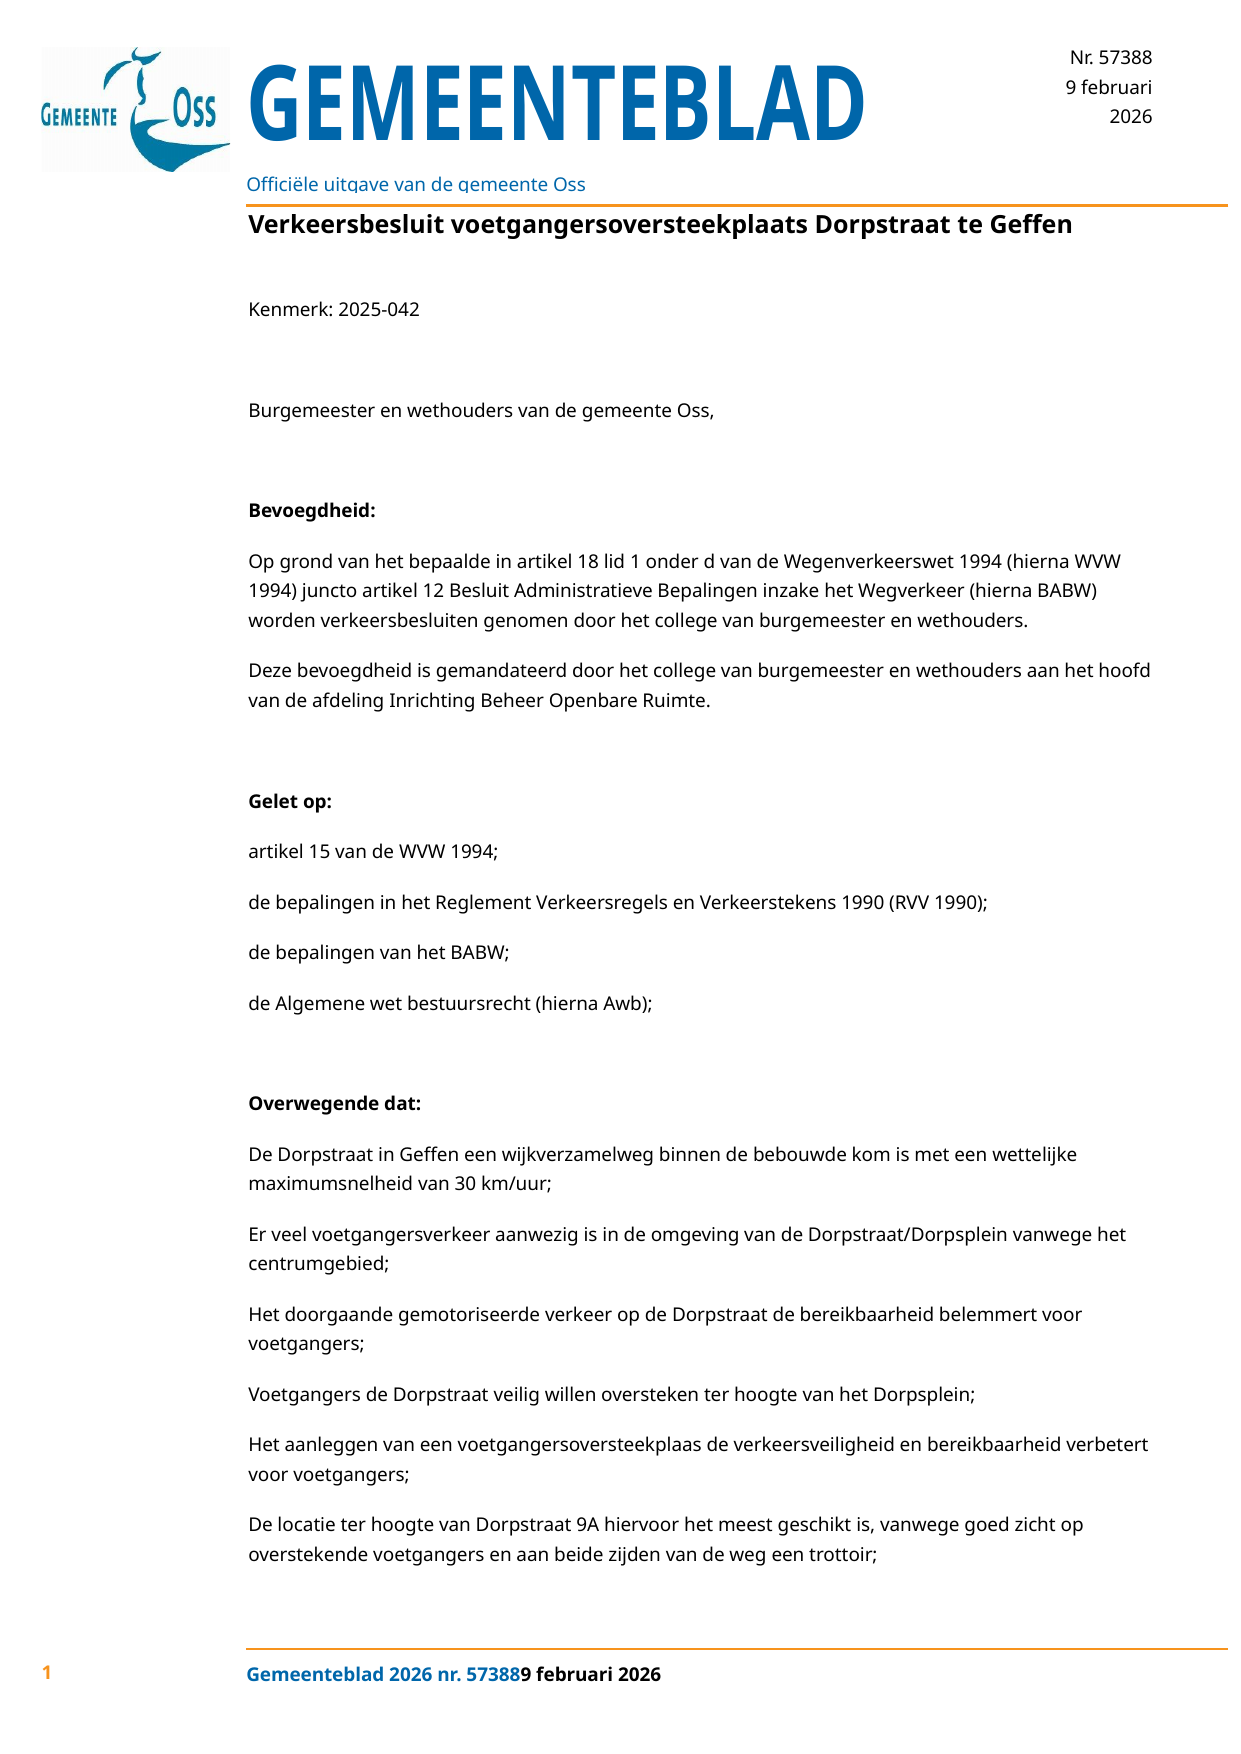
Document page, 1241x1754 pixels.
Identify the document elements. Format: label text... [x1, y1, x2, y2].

text Burgemeester en wethouders van de gemeente Oss, [248, 397, 1152, 423]
text Gelet op: [248, 788, 1152, 814]
text Overwegende dat: [248, 1091, 1152, 1116]
text Voetgangers de Dorpstraat veilig willen oversteken ter hoogte van het Dorpsplein; [248, 1381, 1152, 1407]
text Verkeersbesluit voetgangersoversteekplaats Dorpstraat te Geffen [248, 207, 1152, 241]
text De Dorpstraat in Geffen een wijkverzamelweg binnen de bebouwde kom is met een wettelijke maximumsnelheid van 30 km/uur; [248, 1141, 1152, 1196]
text de bepalingen van het BABW; [248, 939, 1152, 965]
text Op grond van het bepaalde in artikel 18 lid 1 onder d van de Wegenverkeerswet 1994 (hierna WVW 1994) juncto artikel 12 Besluit Administratieve Bepalingen inzake het Wegverkeer (hierna BABW) worden verkeersbesluiten genomen door het college van burgemeester en wethouders. [248, 548, 1152, 633]
text Bevoegdheid: [248, 498, 1152, 523]
text De locatie ter hoogte van Dorpstraat 9A hiervoor het meest geschikt is, vanwege goed zicht op overstekende voetgangers en aan beide zijden van de weg een trottoir; [248, 1511, 1152, 1567]
text Het doorgaande gemotoriseerde verkeer op de Dorpstraat de bereikbaarheid belemmert voor voetgangers; [248, 1301, 1152, 1356]
text de bepalingen in het Reglement Verkeersregels en Verkeerstekens 1990 (RVV 1990); [248, 889, 1152, 915]
text Deze bevoegdheid is gemandateerd door het college van burgemeester en wethouders aan het hoofd van de afdeling Inrichting Beheer Openbare Ruimte. [248, 658, 1152, 713]
text de Algemene wet bestuursrecht (hierna Awb); [248, 990, 1152, 1016]
text Kenmerk: 2025-042 [248, 296, 1152, 322]
text Het aanleggen van een voetgangersoversteekplaas de verkeersveiligheid en bereikbaarheid verbetert voor voetgangers; [248, 1431, 1152, 1487]
picture [41, 47, 231, 172]
text Er veel voetgangersverkeer aanwezig is in de omgeving van de Dorpstraat/Dorpsplein vanwege het centrumgebied; [248, 1221, 1152, 1276]
text artikel 15 van de WVW 1994; [248, 838, 1152, 864]
